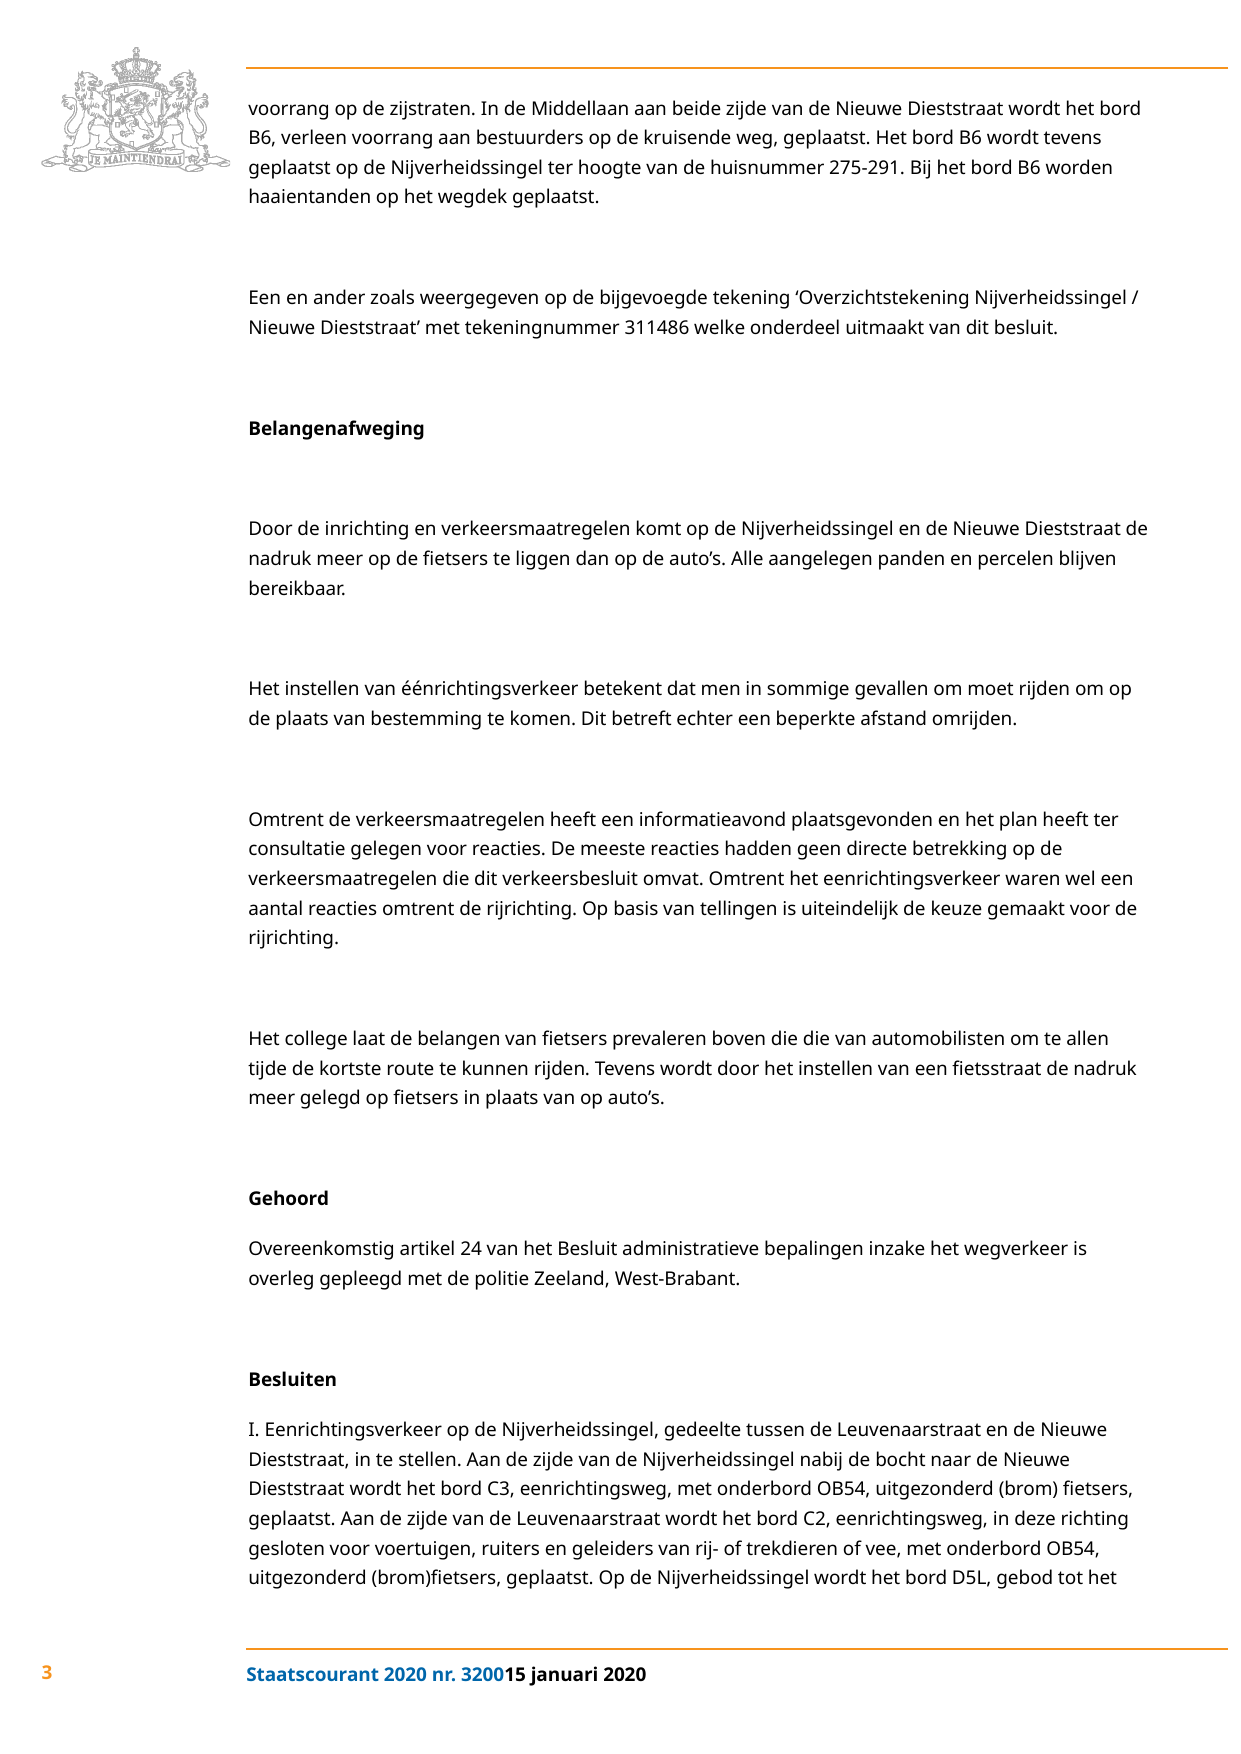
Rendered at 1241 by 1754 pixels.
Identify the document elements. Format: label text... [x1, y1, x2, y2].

text Door de inrichting en verkeersmaatregelen komt op de Nijverheidssingel en de Nieuwe Dieststraat de nadruk meer op de fietsers te liggen dan op de auto’s. Alle aangelegen panden en percelen blijven bereikbaar. [248, 516, 1152, 601]
text Belangenafweging [248, 415, 1152, 441]
text Omtrent de verkeersmaatregelen heeft een informatieavond plaatsgevonden en het plan heeft ter consultatie gelegen voor reacties. De meeste reacties hadden geen directe betrekking op de verkeersmaatregelen die dit verkeersbesluit omvat. Omtrent het eenrichtingsverkeer waren wel een aantal reacties omtrent de rijrichting. Op basis van tellingen is uiteindelijk de keuze gemaakt voor de rijrichting. [248, 806, 1152, 950]
text Het college laat de belangen van fietsers prevaleren boven die die van automobilisten om te allen tijde de kortste route te kunnen rijden. Tevens wordt door het instellen van een fietsstraat de nadruk meer gelegd op fietsers in plaats van op auto’s. [248, 1025, 1152, 1110]
text Een en ander zoals weergegeven op de bijgevoegde tekening ‘Overzichtstekening Nijverheidssingel / Nieuwe Dieststraat’ met tekeningnummer 311486 welke onderdeel uitmaakt van dit besluit. [248, 284, 1152, 340]
picture [41, 47, 231, 172]
text Gehoord [248, 1185, 1152, 1211]
text Overeenkomstig artikel 24 van het Besluit administratieve bepalingen inzake het wegverkeer is overleg gepleegd met de politie Zeeland, West-Brabant. [248, 1236, 1152, 1291]
text Besluiten [248, 1366, 1152, 1392]
text I. Eenrichtingsverkeer op de Nijverheidssingel, gedeelte tussen de Leuvenaarstraat en de Nieuwe Dieststraat, in te stellen. Aan de zijde van de Nijverheidssingel nabij de bocht naar de Nieuwe Dieststraat wordt het bord C3, eenrichtingsweg, met onderbord OB54, uitgezonderd (brom) fietsers, geplaatst. Aan de zijde van de Leuvenaarstraat wordt het bord C2, eenrichtingsweg, in deze richting gesloten voor voertuigen, ruiters en geleiders van rij- of trekdieren of vee, met onderbord OB54, uitgezonderd (brom)fietsers, geplaatst. Op de Nijverheidssingel wordt het bord D5L, gebod tot het [248, 1416, 1152, 1590]
text Het instellen van éénrichtingsverkeer betekent dat men in sommige gevallen om moet rijden om op de plaats van bestemming te komen. Dit betreft echter een beperkte afstand omrijden. [248, 676, 1152, 731]
text voorrang op de zijstraten. In de Middellaan aan beide zijde van de Nieuwe Dieststraat wordt het bord B6, verleen voorrang aan bestuurders op de kruisende weg, geplaatst. Het bord B6 wordt tevens geplaatst op de Nijverheidssingel ter hoogte van de huisnummer 275-291. Bij het bord B6 worden haaientanden op het wegdek geplaatst. [248, 95, 1152, 209]
